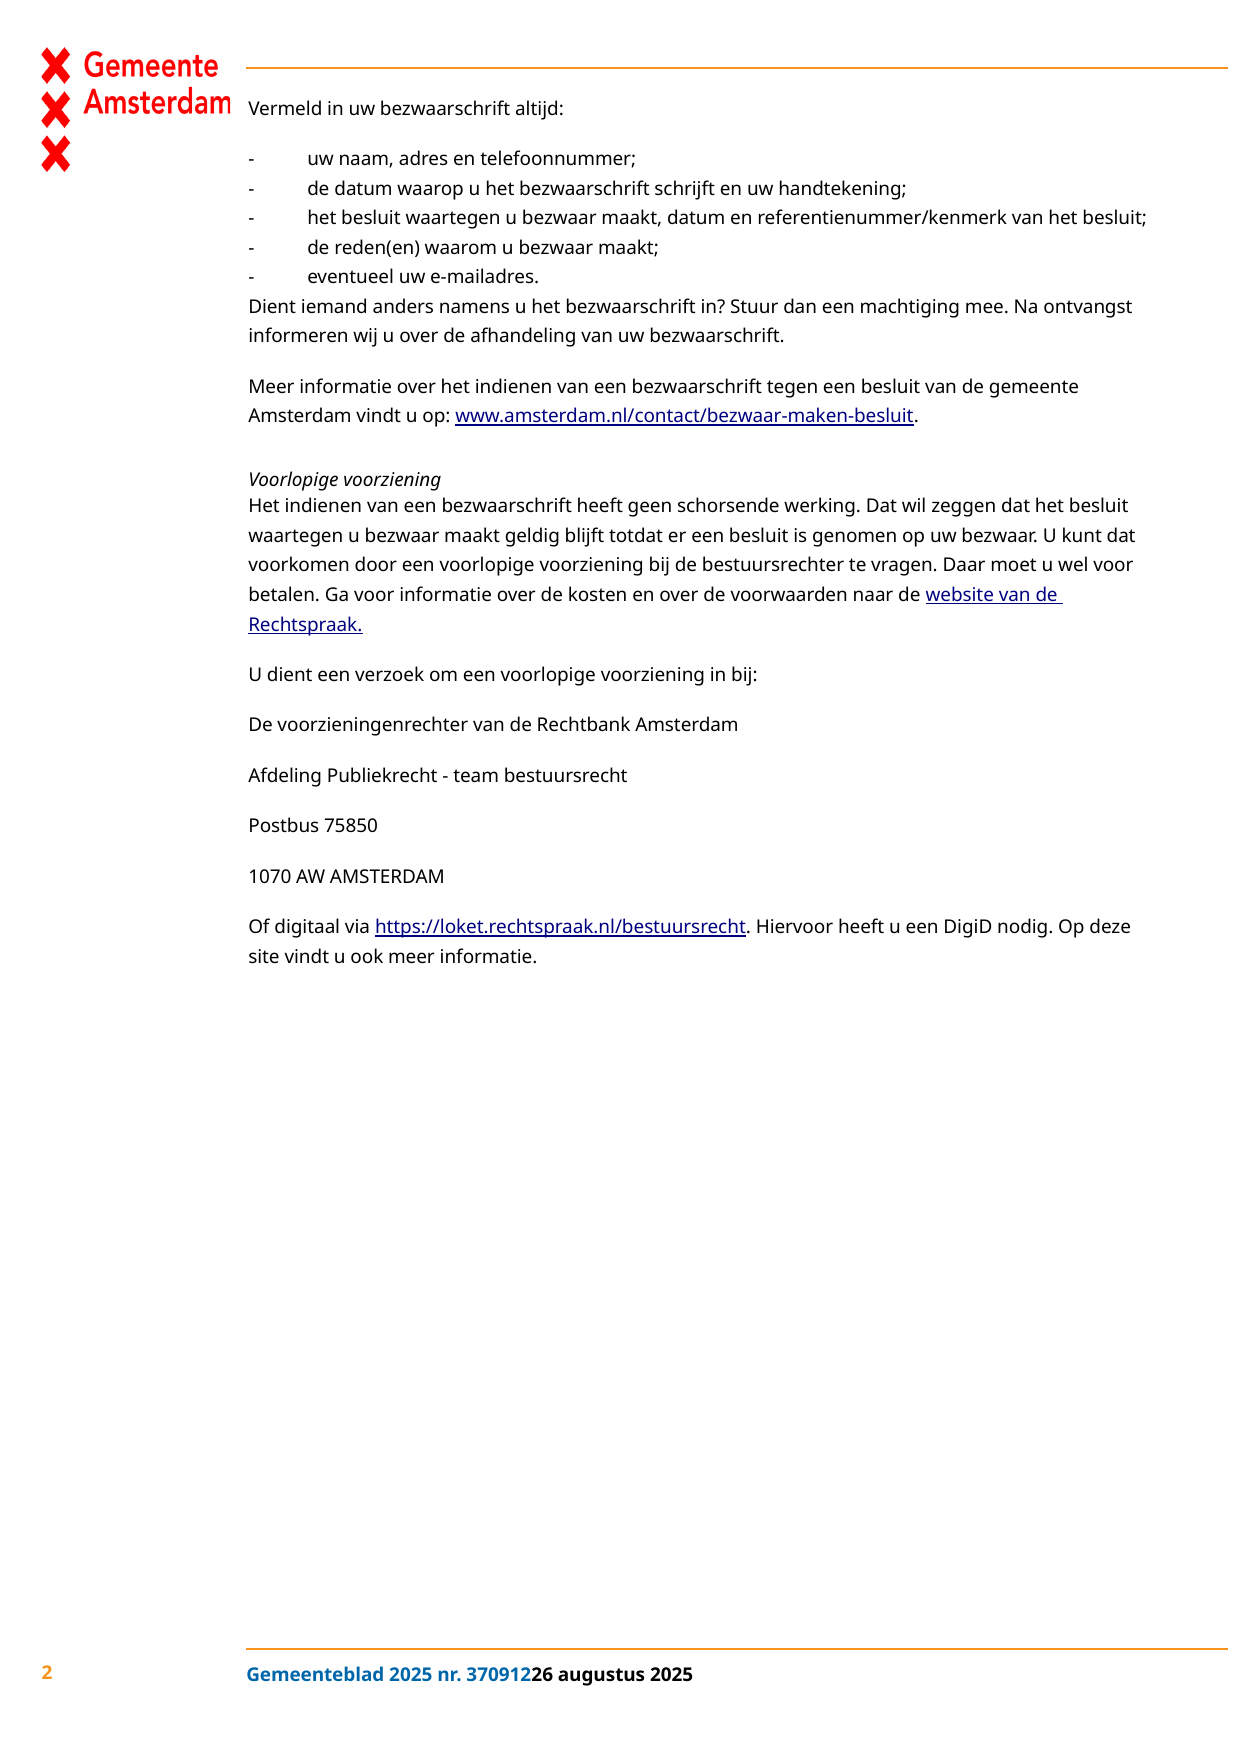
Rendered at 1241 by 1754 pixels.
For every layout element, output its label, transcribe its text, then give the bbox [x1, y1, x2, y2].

text Voorlopige voorziening [248, 467, 1152, 492]
list de reden(en) waarom u bezwaar maakt; [248, 234, 1152, 260]
list eventueel uw e-mailadres. [248, 263, 1152, 289]
picture [41, 47, 231, 172]
list uw naam, adres en telefoonnummer; [248, 145, 1152, 171]
text De voorzieningenrechter van de Rechtbank Amsterdam [248, 712, 1152, 737]
list het besluit waartegen u bezwaar maakt, datum en referentienummer/kenmerk van het besluit; [248, 204, 1152, 230]
text 1070 AW AMSTERDAM [248, 863, 1152, 888]
text Het indienen van een bezwaarschrift heeft geen schorsende werking. Dat wil zeggen dat het besluit waartegen u bezwaar maakt geldig blijft totdat er een besluit is genomen op uw bezwaar. U kunt dat voorkomen door een voorlopige voorziening bij de bestuursrechter te vragen. Daar moet u wel voor betalen. Ga voor informatie over de kosten en over de voorwaarden naar de website van de Rechtspraak. [248, 492, 1152, 636]
text Of digitaal via https://loket.rechtspraak.nl/bestuursrecht. Hiervoor heeft u een DigiD nodig. Op deze site vindt u ook meer informatie. [248, 913, 1152, 968]
list de datum waarop u het bezwaarschrift schrijft en uw handtekening; [248, 175, 1152, 201]
text Dient iemand anders namens u het bezwaarschrift in? Stuur dan een machtiging mee. Na ontvangst informeren wij u over de afhandeling van uw bezwaarschrift. [248, 293, 1152, 348]
text Afdeling Publiekrecht - team bestuursrecht [248, 762, 1152, 788]
text Vermeld in uw bezwaarschrift altijd: [248, 95, 1152, 121]
text U dient een verzoek om een voorlopige voorziening in bij: [248, 661, 1152, 687]
text Postbus 75850 [248, 812, 1152, 838]
text Meer informatie over het indienen van een bezwaarschrift tegen een besluit van de gemeente Amsterdam vindt u op: www.amsterdam.nl/contact/bezwaar-maken-besluit. [248, 373, 1152, 428]
